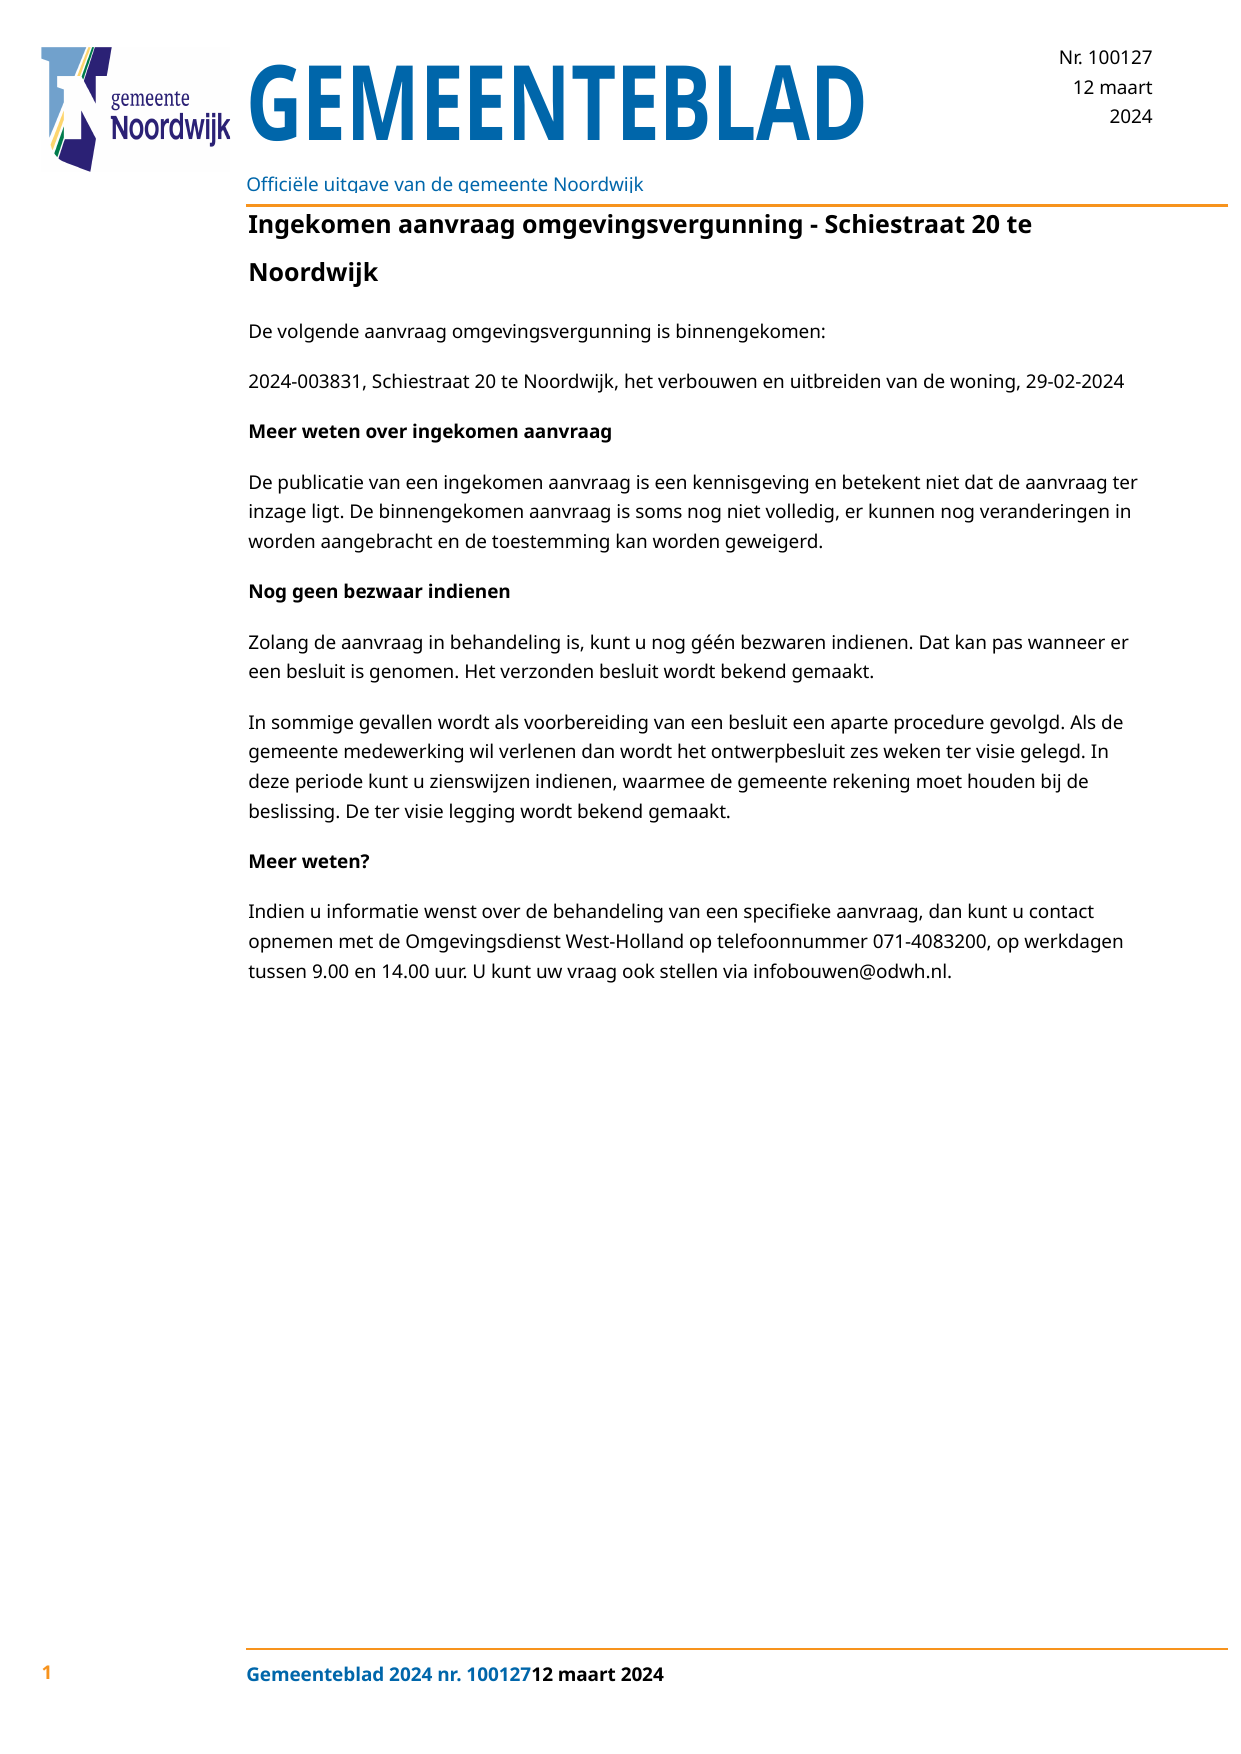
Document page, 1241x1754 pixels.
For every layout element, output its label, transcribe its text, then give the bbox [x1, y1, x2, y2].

text In sommige gevallen wordt als voorbereiding van een besluit een aparte procedure gevolgd. Als de gemeente medewerking wil verlenen dan wordt het ontwerpbesluit zes weken ter visie gelegd. In deze periode kunt u zienswijzen indienen, waarmee de gemeente rekening moet houden bij de beslissing. De ter visie legging wordt bekend gemaakt. [248, 709, 1152, 824]
text Meer weten? [248, 848, 1152, 874]
text Indien u informatie wenst over de behandeling van een specifieke aanvraag, dan kunt u contact opnemen met de Omgevingsdienst West-Holland op telefoonnummer 071-4083200, op werkdagen tussen 9.00 en 14.00 uur. U kunt uw vraag ook stellen via infobouwen@odwh.nl. [248, 899, 1152, 984]
text De volgende aanvraag omgevingsvergunning is binnengekomen: [248, 318, 1152, 344]
text Nog geen bezwaar indienen [248, 579, 1152, 604]
text Ingekomen aanvraag omgevingsvergunning - Schiestraat 20 te Noordwijk [248, 207, 1152, 288]
picture [41, 47, 231, 172]
text Zolang de aanvraag in behandeling is, kunt u nog géén bezwaren indienen. Dat kan pas wanneer er een besluit is genomen. Het verzonden besluit wordt bekend gemaakt. [248, 629, 1152, 684]
text De publicatie van een ingekomen aanvraag is een kennisgeving en betekent niet dat de aanvraag ter inzage ligt. De binnengekomen aanvraag is soms nog niet volledig, er kunnen nog veranderingen in worden aangebracht en de toestemming kan worden geweigerd. [248, 469, 1152, 554]
text Meer weten over ingekomen aanvraag [248, 419, 1152, 444]
text 2024-003831, Schiestraat 20 te Noordwijk, het verbouwen en uitbreiden van de woning, 29-02-2024 [248, 368, 1152, 394]
